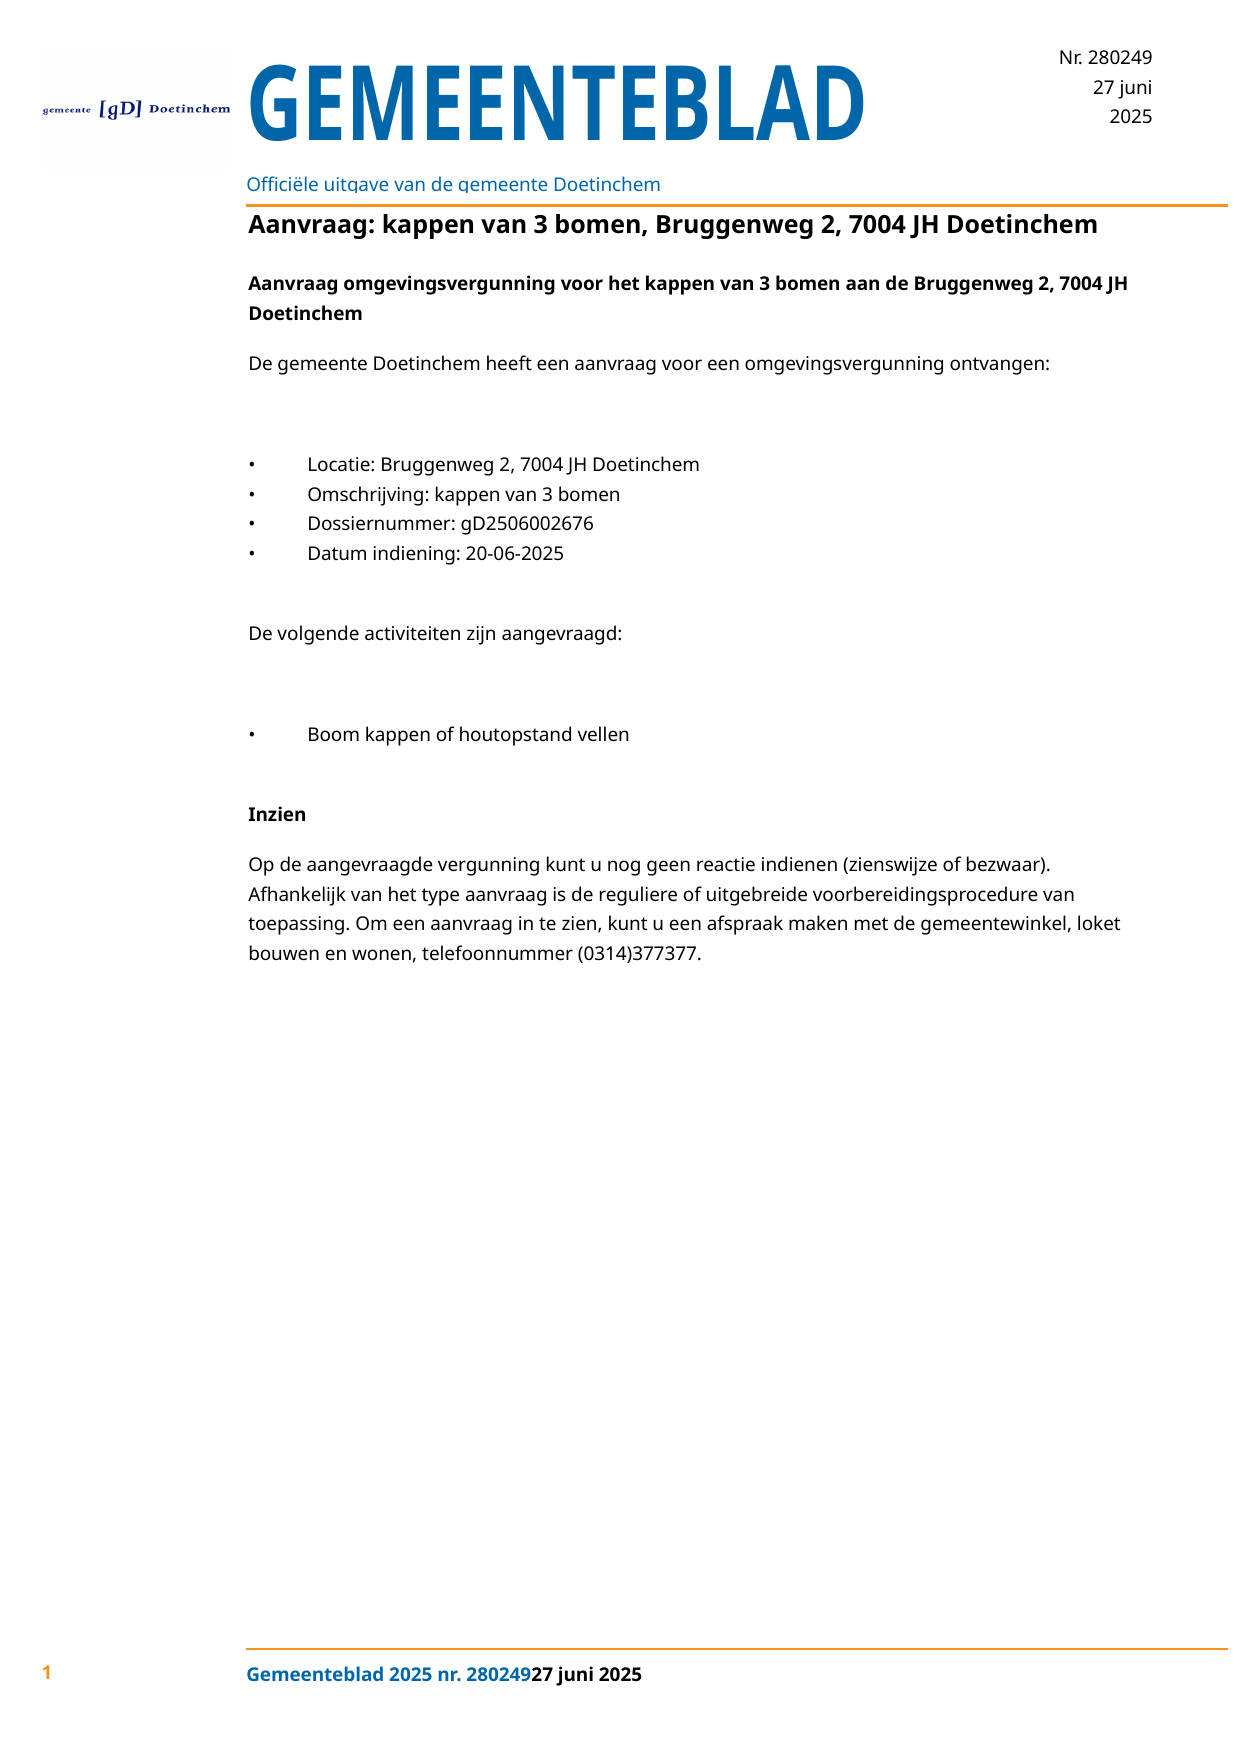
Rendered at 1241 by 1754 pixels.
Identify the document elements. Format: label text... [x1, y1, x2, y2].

text Op de aangevraagde vergunning kunt u nog geen reactie indienen (zienswijze of bezwaar). Afhankelijk van het type aanvraag is de reguliere of uitgebreide voorbereidingsprocedure van toepassing. Om een aanvraag in te zien, kunt u een afspraak maken met de gemeentewinkel, loket bouwen en wonen, telefoonnummer (0314)377377. [248, 851, 1152, 966]
list Omschrijving: kappen van 3 bomen [248, 481, 1152, 506]
list Boom kappen of houtopstand vellen [248, 721, 1152, 746]
text Aanvraag omgevingsvergunning voor het kappen van 3 bomen aan de Bruggenweg 2, 7004 JH Doetinchem [248, 270, 1152, 326]
text Inzien [248, 801, 1152, 826]
text De volgende activiteiten zijn aangevraagd: [248, 620, 1152, 646]
list Dossiernummer: gD2506002676 [248, 510, 1152, 536]
text De gemeente Doetinchem heeft een aanvraag voor een omgevingsvergunning ontvangen: [248, 350, 1152, 376]
picture [41, 47, 231, 172]
list Datum indiening: 20-06-2025 [248, 540, 1152, 566]
text Aanvraag: kappen van 3 bomen, Bruggenweg 2, 7004 JH Doetinchem [248, 207, 1152, 241]
list Locatie: Bruggenweg 2, 7004 JH Doetinchem [248, 451, 1152, 477]
